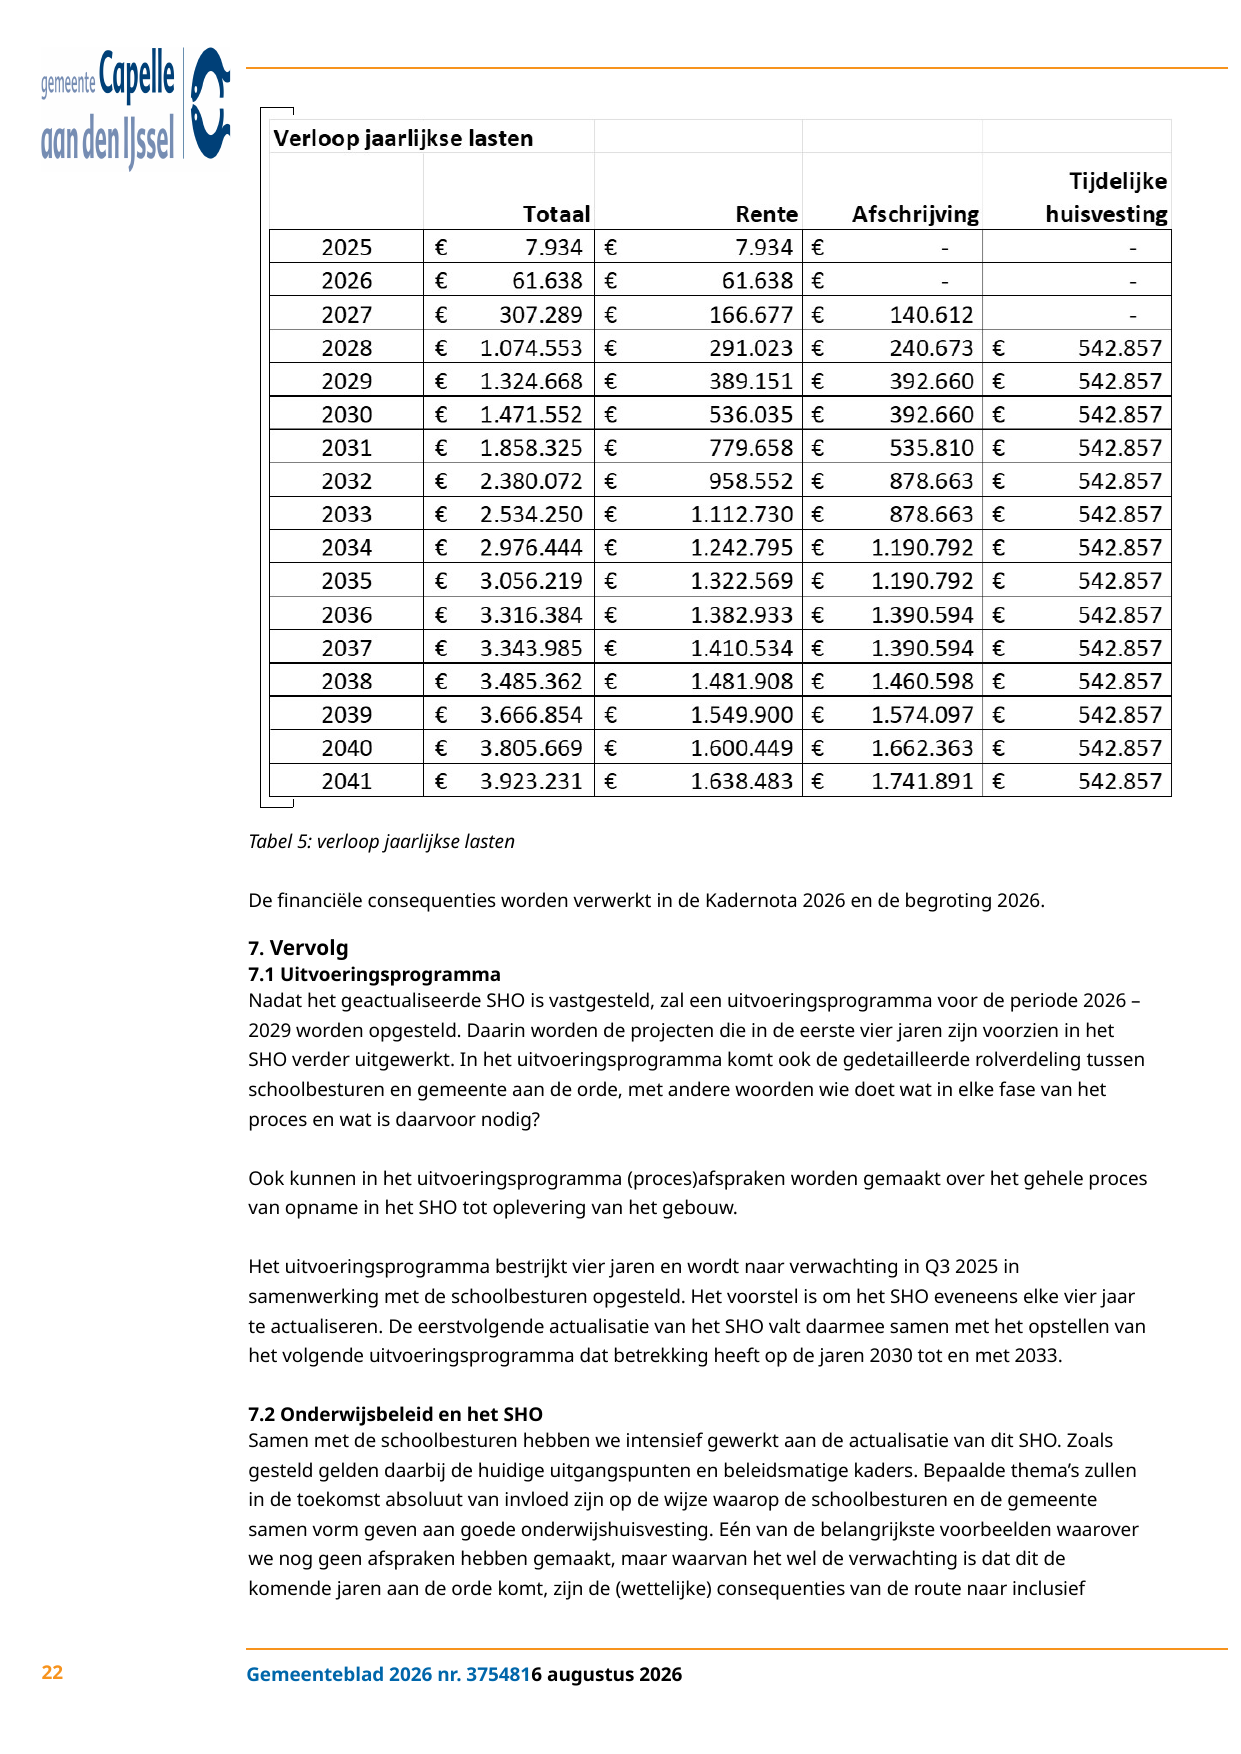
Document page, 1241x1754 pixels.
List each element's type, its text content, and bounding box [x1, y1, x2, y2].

picture [41, 47, 231, 172]
text Nadat het geactualiseerde SHO is vastgesteld, zal een uitvoeringsprogramma voor de periode 2026 – 2029 worden opgesteld. Daarin worden de projecten die in de eerste vier jaren zijn voorzien in het SHO verder uitgewerkt. In het uitvoeringsprogramma komt ook de gedetailleerde rolverdeling tussen schoolbesturen en gemeente aan de orde, met andere woorden wie doet wat in elke fase van het proces en wat is daarvoor nodig? [248, 987, 1152, 1131]
text Ook kunnen in het uitvoeringsprogramma (proces)afspraken worden gemaakt over het gehele proces van opname in het SHO tot oplevering van het gebouw. [248, 1165, 1152, 1220]
text Samen met de schoolbesturen hebben we intensief gewerkt aan de actualisatie van dit SHO. Zoals gesteld gelden daarbij de huidige uitgangspunten en beleidsmatige kaders. Bepaalde thema’s zullen in de toekomst absoluut van invloed zijn op de wijze waarop de schoolbesturen en de gemeente samen vorm geven aan goede onderwijshuisvesting. Eén van de belangrijkste voorbeelden waarover we nog geen afspraken hebben gemaakt, maar waarvan het wel de verwachting is dat dit de komende jaren aan de orde komt, zijn de (wettelijke) consequenties van de route naar inclusief [248, 1427, 1152, 1601]
text 7. Vervolg [248, 933, 1152, 962]
text De financiële consequenties worden verwerkt in de Kadernota 2026 en de begroting 2026. [248, 888, 1152, 913]
text Het uitvoeringsprogramma bestrijkt vier jaren en wordt naar verwachting in Q3 2025 in samenwerking met de schoolbesturen opgesteld. Het voorstel is om het SHO eveneens elke vier jaar te actualiseren. De eerstvolgende actualisatie van het SHO valt daarmee samen met het opstellen van het volgende uitvoeringsprogramma dat betrekking heeft op de jaren 2030 tot en met 2033. [248, 1254, 1152, 1368]
text 7.1 Uitvoeringsprogramma [248, 962, 1152, 987]
text 7.2 Onderwijsbeleid en het SHO [248, 1402, 1152, 1427]
picture [268, 115, 1173, 799]
text Tabel 5: verloop jaarlijkse lasten [248, 828, 1152, 854]
